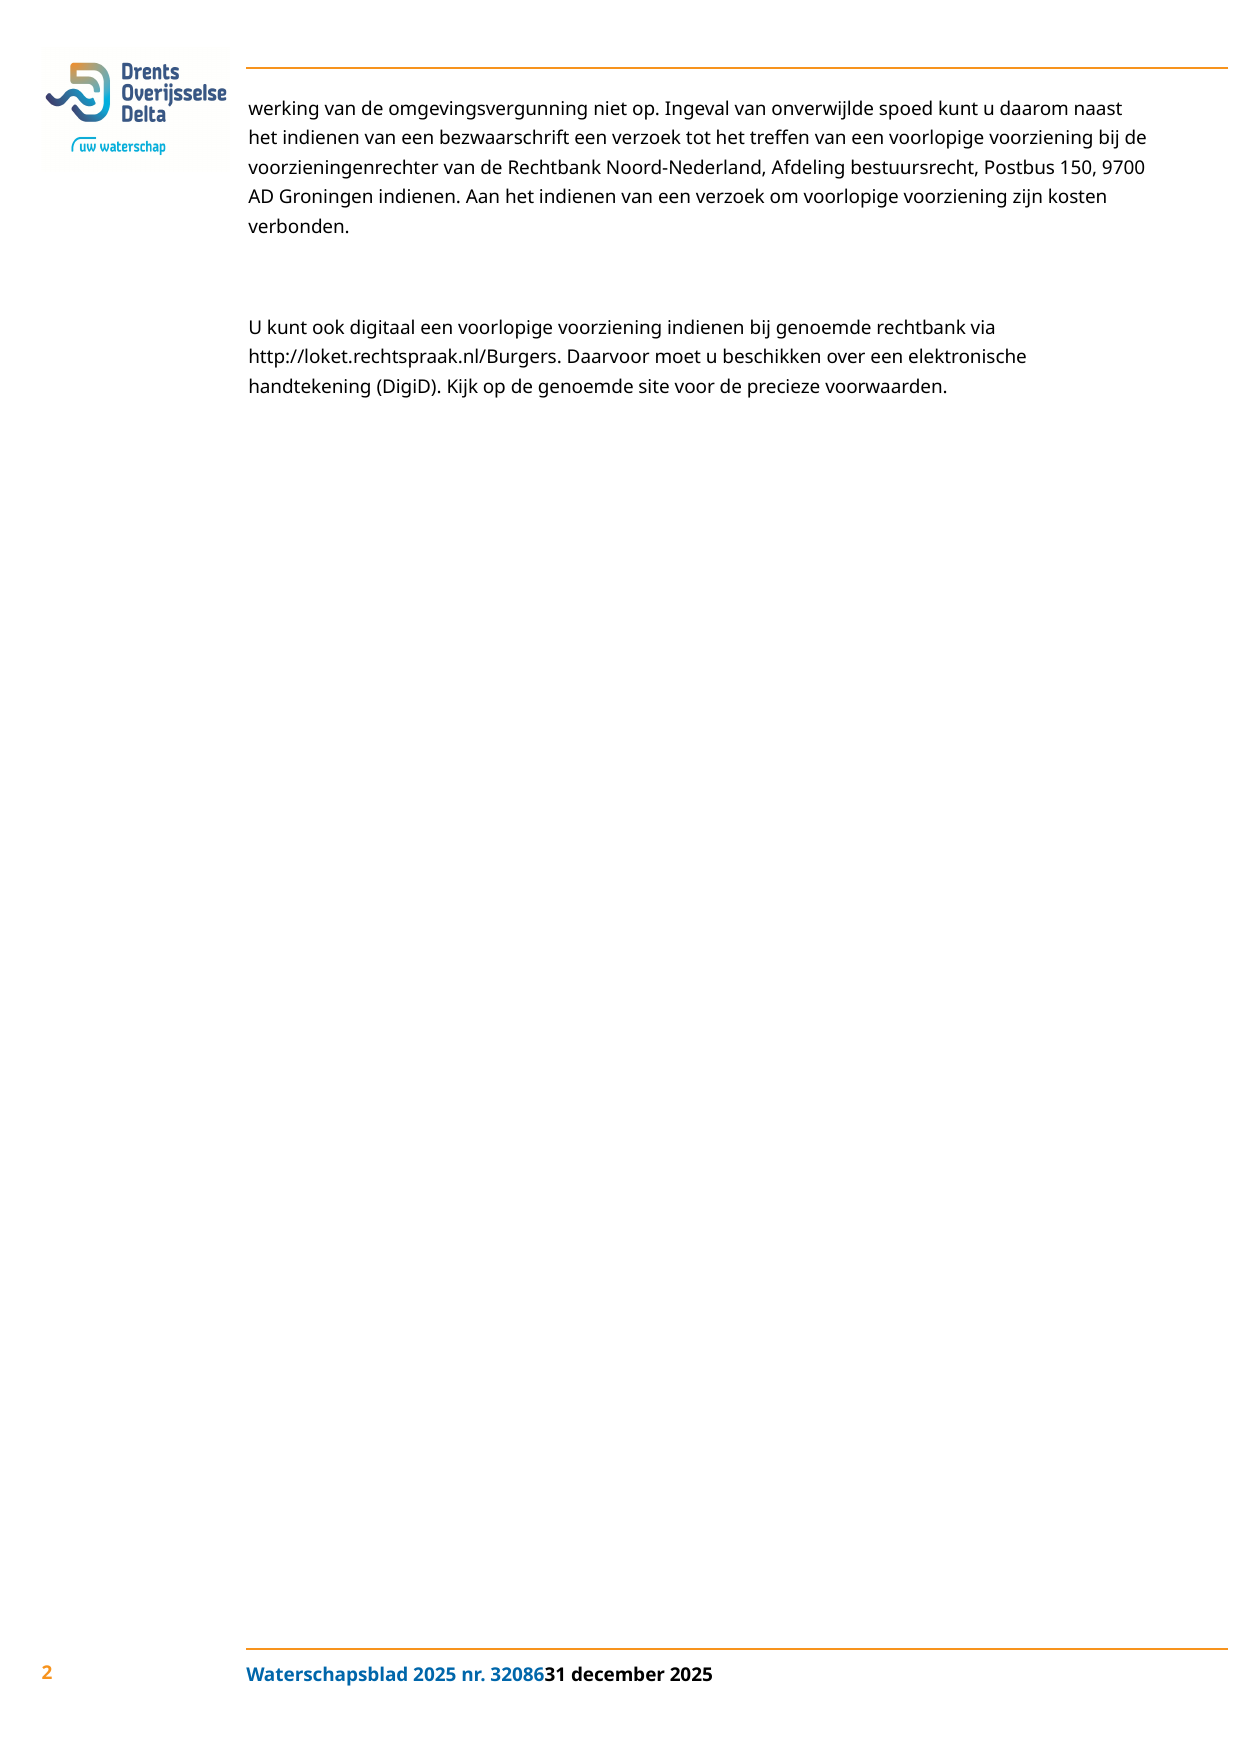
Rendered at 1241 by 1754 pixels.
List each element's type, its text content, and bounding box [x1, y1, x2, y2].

text U kunt ook digitaal een voorlopige voorziening indienen bij genoemde rechtbank via http://loket.rechtspraak.nl/Burgers. Daarvoor moet u beschikken over een elektronische handtekening (DigiD). Kijk op de genoemde site voor de precieze voorwaarden. [248, 314, 1152, 399]
picture [41, 47, 231, 172]
text werking van de omgevingsvergunning niet op. Ingeval van onverwijlde spoed kunt u daarom naast het indienen van een bezwaarschrift een verzoek tot het treffen van een voorlopige voorziening bij de voorzieningenrechter van de Rechtbank Noord-Nederland, Afdeling bestuursrecht, Postbus 150, 9700 AD Groningen indienen. Aan het indienen van een verzoek om voorlopige voorziening zijn kosten verbonden. [248, 95, 1152, 239]
